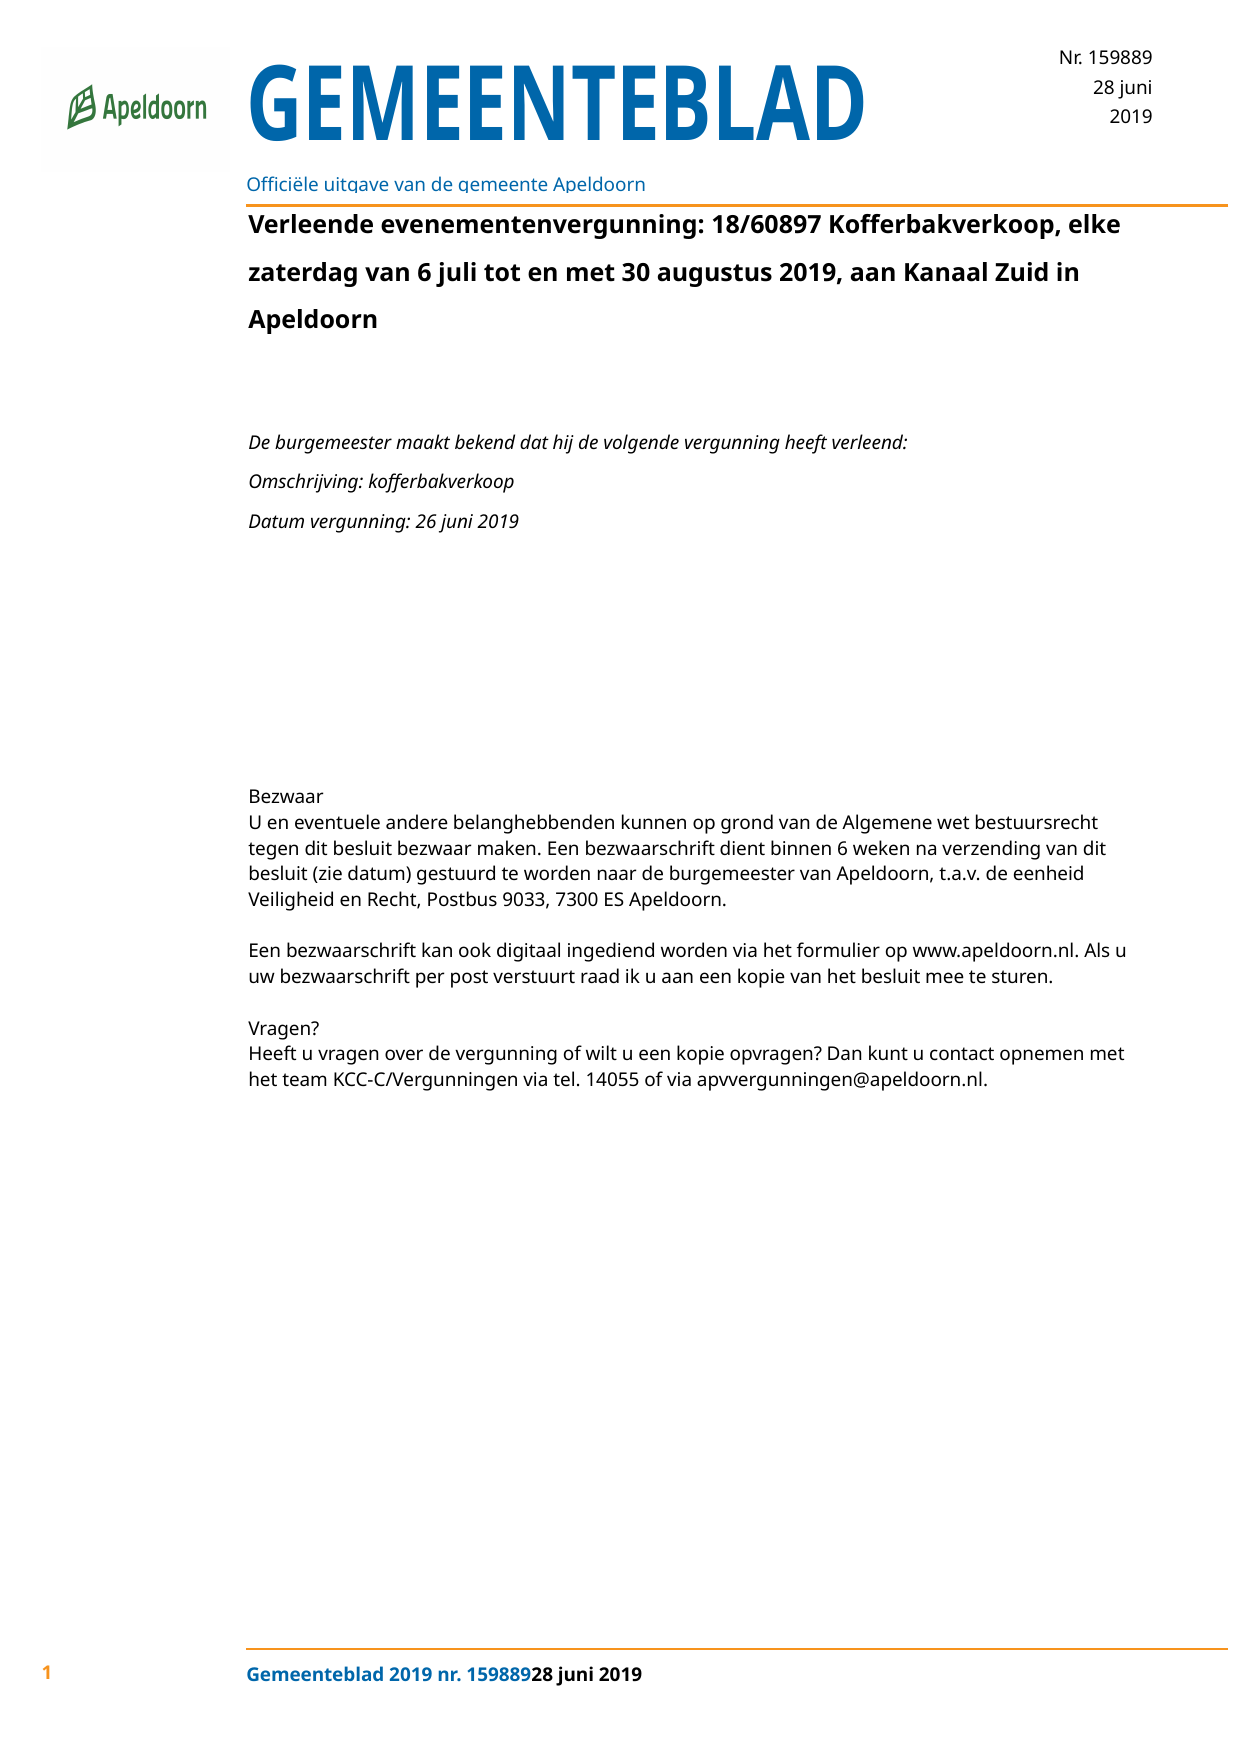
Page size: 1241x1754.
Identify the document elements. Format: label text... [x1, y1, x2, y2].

text Bezwaar [248, 783, 1152, 809]
text Datum vergunning: 26 juni 2019 [248, 508, 1152, 534]
text U en eventuele andere belanghebbenden kunnen op grond van de Algemene wet bestuursrecht tegen dit besluit bezwaar maken. Een bezwaarschrift dient binnen 6 weken na verzending van dit besluit (zie datum) gestuurd te worden naar de burgemeester van Apeldoorn, t.a.v. de eenheid Veiligheid en Recht, Postbus 9033, 7300 ES Apeldoorn. [248, 809, 1152, 912]
text Verleende evenementenvergunning: 18/60897 Kofferbakverkoop, elke zaterdag van 6 juli tot en met 30 augustus 2019, aan Kanaal Zuid in Apeldoorn [248, 207, 1152, 336]
text Vragen? [248, 1015, 1152, 1041]
text De burgemeester maakt bekend dat hij de volgende vergunning heeft verleend: [248, 429, 1152, 455]
text Een bezwaarschrift kan ook digitaal ingediend worden via het formulier op www.apeldoorn.nl. Als u uw bezwaarschrift per post verstuurt raad ik u aan een kopie van het besluit mee te sturen. [248, 938, 1152, 989]
text Heeft u vragen over de vergunning of wilt u een kopie opvragen? Dan kunt u contact opnemen met het team KCC-C/Vergunningen via tel. 14055 of via apvvergunningen@apeldoorn.nl. [248, 1041, 1152, 1092]
text Omschrijving: kofferbakverkoop [248, 469, 1152, 494]
picture [41, 47, 231, 172]
